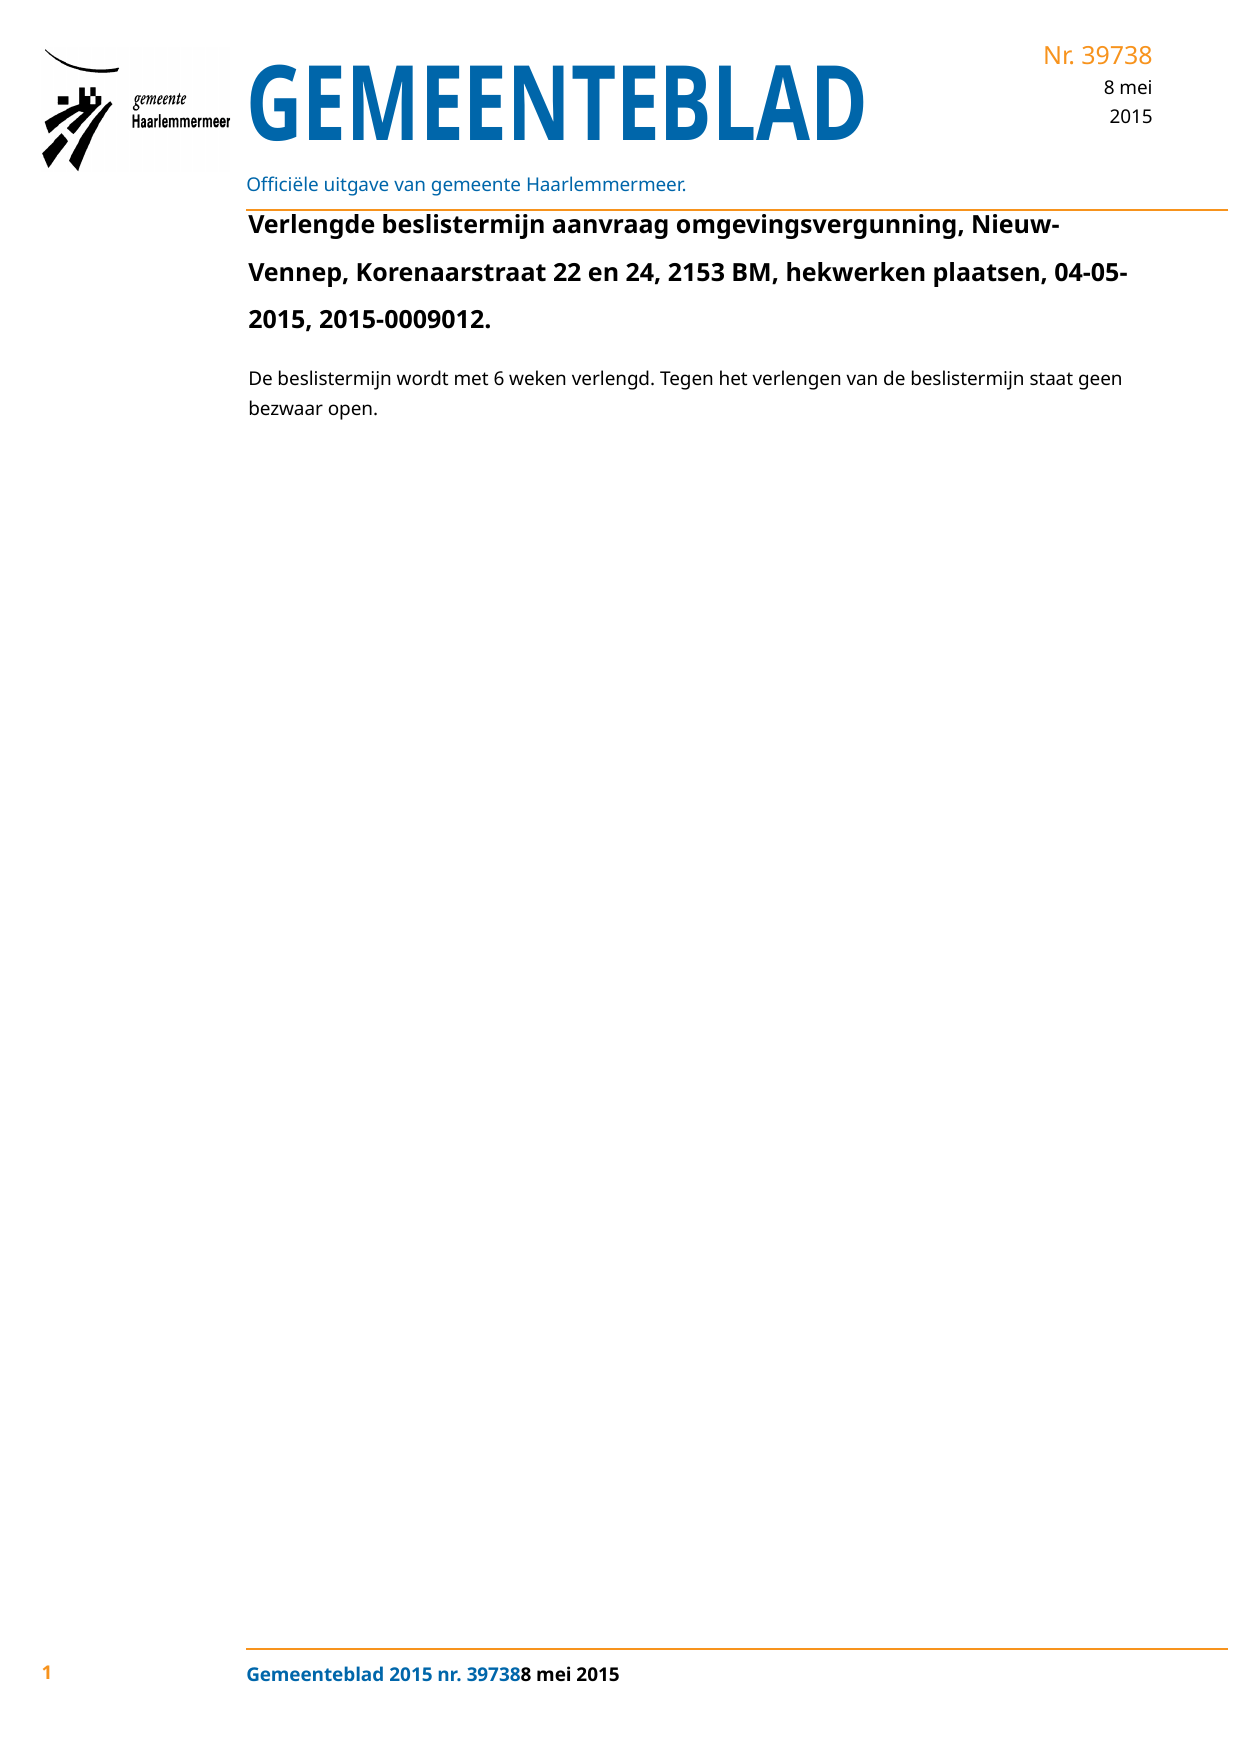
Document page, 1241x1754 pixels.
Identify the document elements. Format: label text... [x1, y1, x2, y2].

picture [41, 47, 231, 172]
text Verlengde beslistermijn aanvraag omgevingsvergunning, Nieuw-Vennep, Korenaarstraat 22 en 24, 2153 BM, hekwerken plaatsen, 04-05-2015, 2015-0009012. [248, 211, 1152, 336]
text De beslistermijn wordt met 6 weken verlengd. Tegen het verlengen van de beslistermijn staat geen bezwaar open. [248, 366, 1152, 421]
